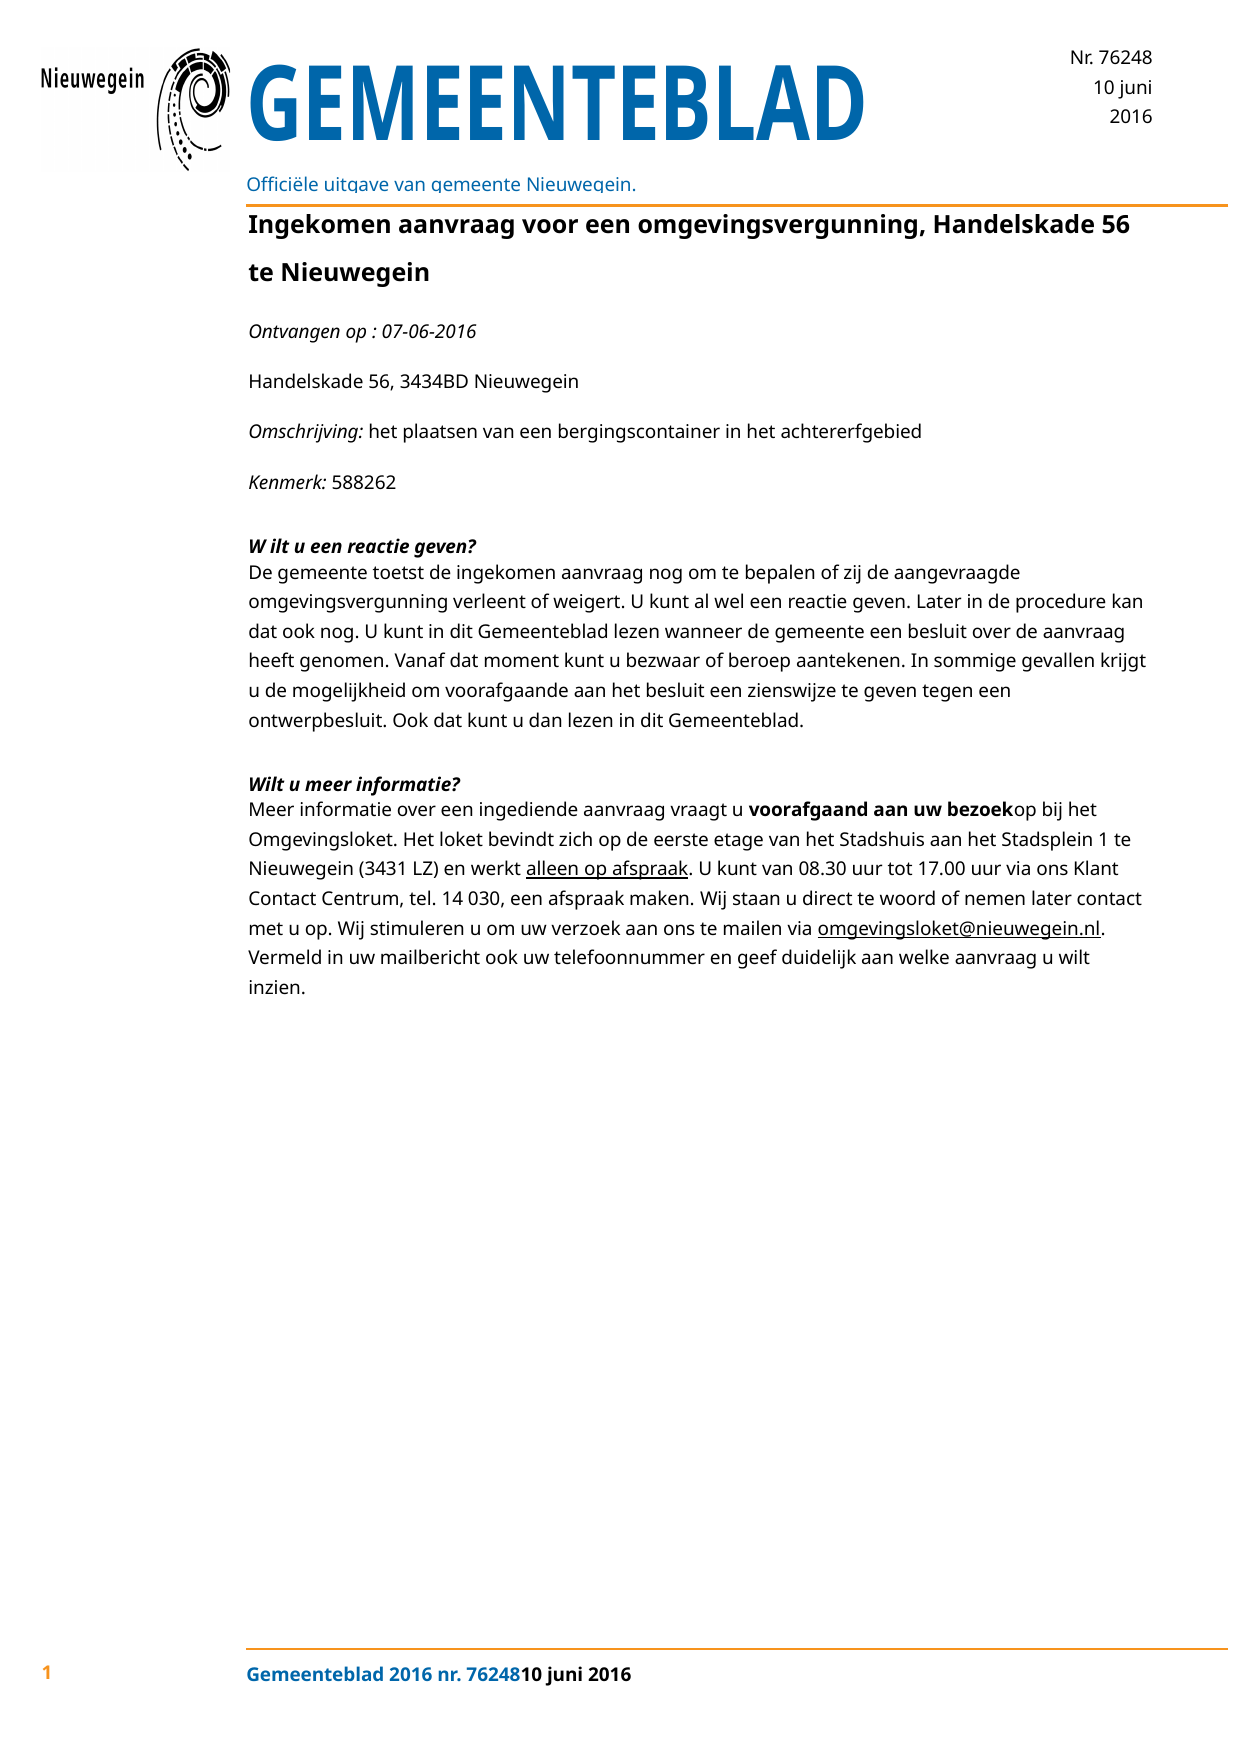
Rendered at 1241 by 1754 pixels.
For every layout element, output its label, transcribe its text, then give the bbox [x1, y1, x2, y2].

picture [41, 47, 231, 172]
text Wilt u meer informatie? [248, 771, 1152, 796]
text Handelskade 56, 3434BD Nieuwegein [248, 368, 1152, 394]
text W ilt u een reactie geven? [248, 533, 1152, 559]
text De gemeente toetst de ingekomen aanvraag nog om te bepalen of zij de aangevraagde omgevingsvergunning verleent of weigert. U kunt al wel een reactie geven. Later in de procedure kan dat ook nog. U kunt in dit Gemeenteblad lezen wanneer de gemeente een besluit over de aanvraag heeft genomen. Vanaf dat moment kunt u bezwaar of beroep aantekenen. In sommige gevallen krijgt u de mogelijkheid om voorafgaande aan het besluit een zienswijze te geven tegen een ontwerpbesluit. Ook dat kunt u dan lezen in dit Gemeenteblad. [248, 559, 1152, 732]
text Omschrijving: het plaatsen van een bergingscontainer in het achtererfgebied [248, 419, 1152, 444]
text Ontvangen op : 07-06-2016 [248, 318, 1152, 344]
text Kenmerk: 588262 [248, 469, 1152, 495]
text Meer informatie over een ingediende aanvraag vraagt u voorafgaand aan uw bezoekop bij het Omgevingsloket. Het loket bevindt zich op de eerste etage van het Stadshuis aan het Stadsplein 1 te Nieuwegein (3431 LZ) en werkt alleen op afspraak. U kunt van 08.30 uur tot 17.00 uur via ons Klant Contact Centrum, tel. 14 030, een afspraak maken. Wij staan u direct te woord of nemen later contact met u op. Wij stimuleren u om uw verzoek aan ons te mailen via omgevingsloket@nieuwegein.nl. Vermeld in uw mailbericht ook uw telefoonnummer en geef duidelijk aan welke aanvraag u wilt inzien. [248, 796, 1152, 1000]
text Ingekomen aanvraag voor een omgevingsvergunning, Handelskade 56 te Nieuwegein [248, 207, 1152, 288]
